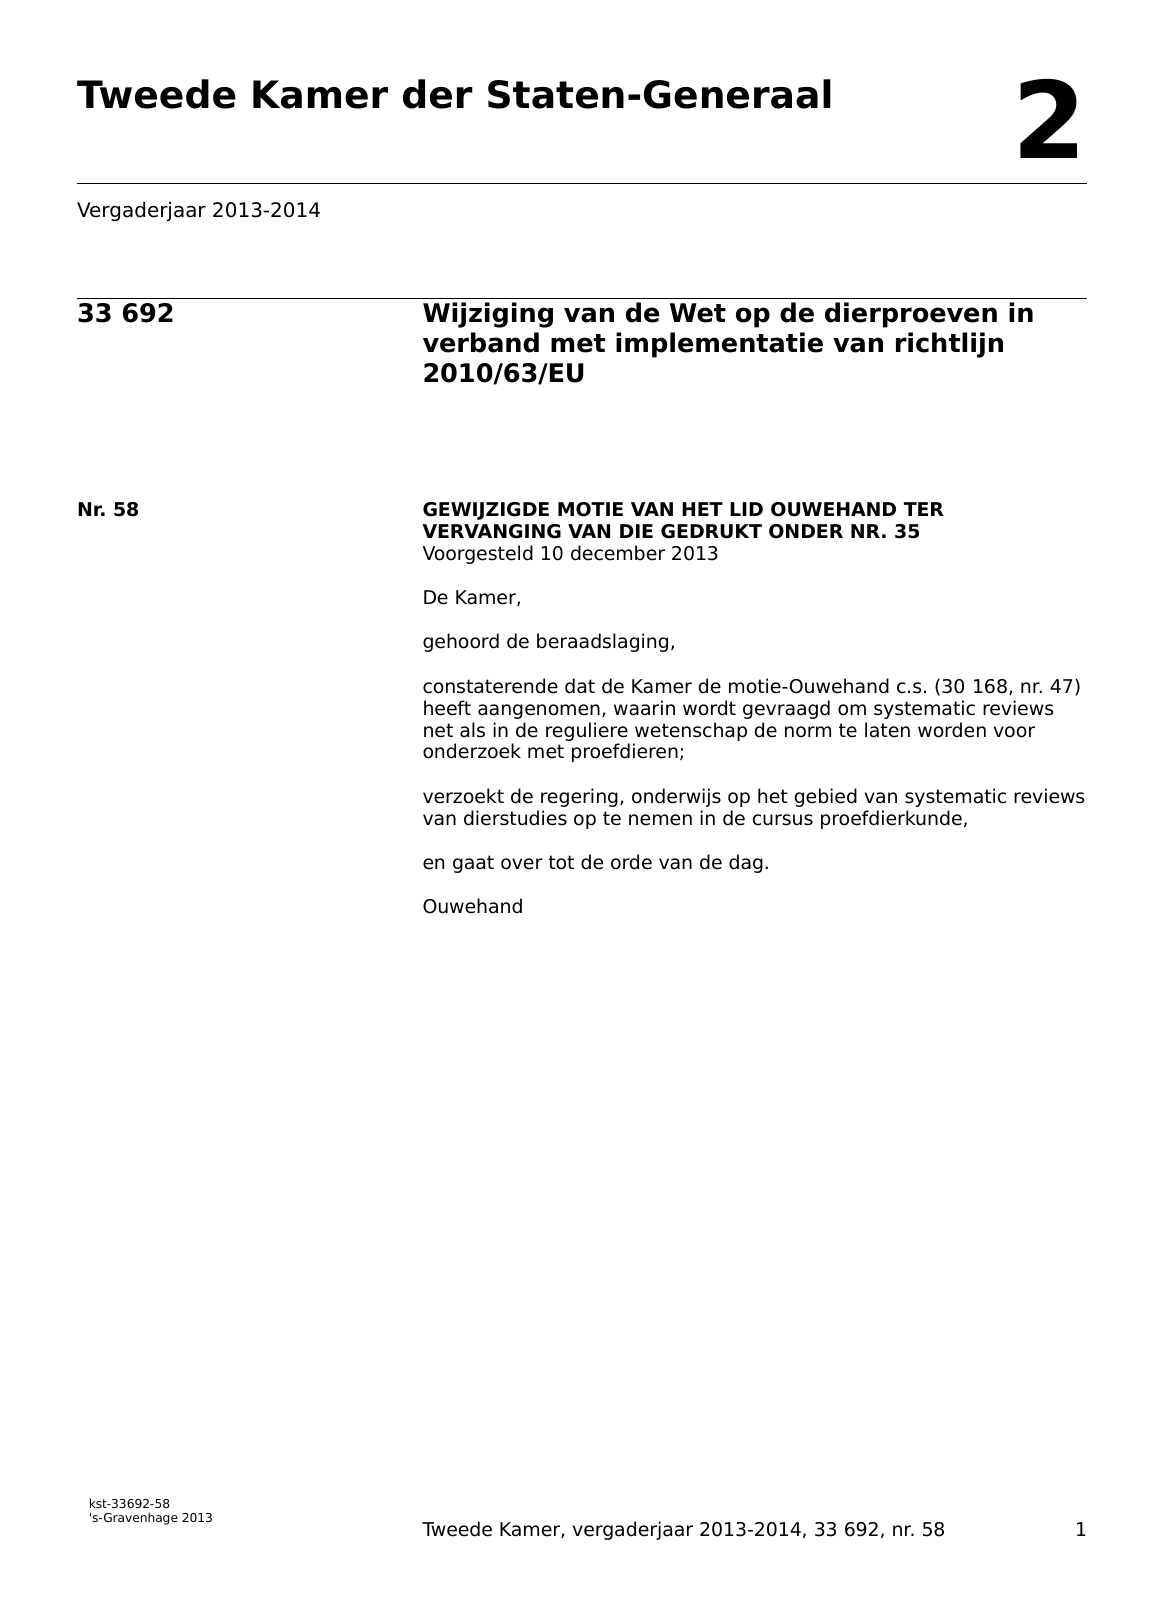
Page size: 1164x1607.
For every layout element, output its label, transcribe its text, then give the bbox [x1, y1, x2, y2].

text kst-33692-58 [88, 1497, 323, 1511]
text en gaat over tot de orde van de dag. [422, 852, 1087, 874]
subtitle Nr. 58 GEWIJZIGDE MOTIE VAN HET LID OUWEHAND TER VERVANGING VAN DIE GEDRUKT ONDER NR. 35 [77, 499, 1087, 543]
text Voorgesteld 10 december 2013 [422, 543, 1087, 565]
text constaterende dat de Kamer de motie-Ouwehand c.s. (30 168, nr. 47) heeft aangenomen, waarin wordt gevraagd om systematic reviews net als in de reguliere wetenschap de norm te laten worden voor onderzoek met proefdieren; [422, 676, 1087, 763]
table_cell Vergaderjaar 2013-2014 [77, 184, 1087, 298]
table_header Tweede Kamer der Staten-Generaal [77, 59, 886, 183]
text Ouwehand [422, 896, 1087, 918]
text verzoekt de regering, onderwijs op het gebied van systematic reviews van dierstudies op te nemen in de cursus proefdierkunde, [422, 786, 1087, 829]
text 's-Gravenhage 2013 [88, 1511, 323, 1525]
text De Kamer, [422, 587, 1087, 609]
text gehoord de beraadslaging, [422, 631, 1087, 653]
table_header 2 [886, 59, 1087, 183]
subtitle 33 692 Wijziging van de Wet op de dierproeven in verband met implementatie van richtlijn 2010/63/EU [77, 299, 1087, 388]
